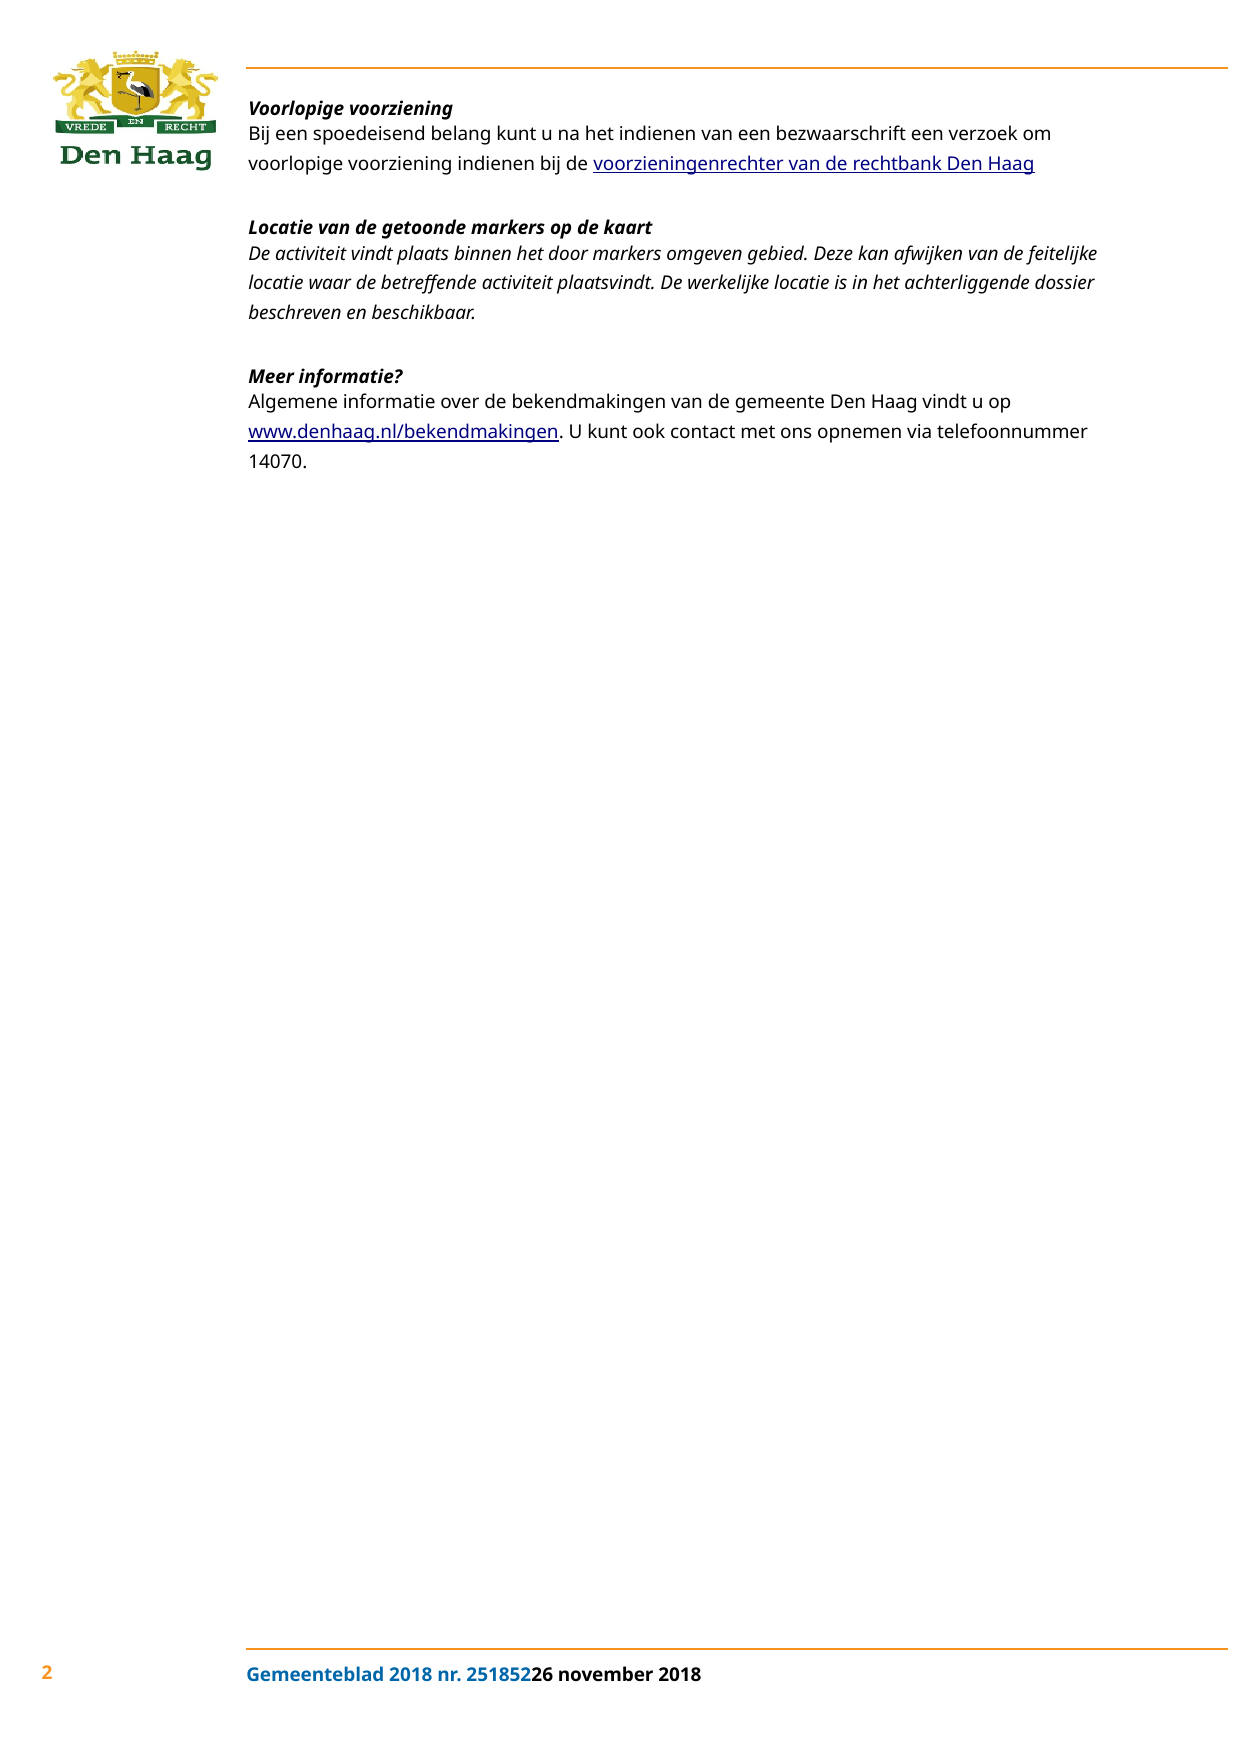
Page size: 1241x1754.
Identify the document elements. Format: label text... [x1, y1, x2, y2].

text Meer informatie? [248, 363, 1152, 389]
text Voorlopige voorziening [248, 95, 1152, 121]
text De activiteit vindt plaats binnen het door markers omgeven gebied. Deze kan afwijken van de feitelijke locatie waar de betreffende activiteit plaatsvindt. De werkelijke locatie is in het achterliggende dossier beschreven en beschikbaar. [248, 240, 1152, 325]
text Algemene informatie over de bekendmakingen van de gemeente Den Haag vindt u op www.denhaag.nl/bekendmakingen. U kunt ook contact met ons opnemen via telefoonnummer 14070. [248, 389, 1152, 473]
picture [41, 47, 231, 172]
text Locatie van de getoonde markers op de kaart [248, 214, 1152, 240]
text Bij een spoedeisend belang kunt u na het indienen van een bezwaarschrift een verzoek om voorlopige voorziening indienen bij de voorzieningenrechter van de rechtbank Den Haag [248, 121, 1152, 176]
